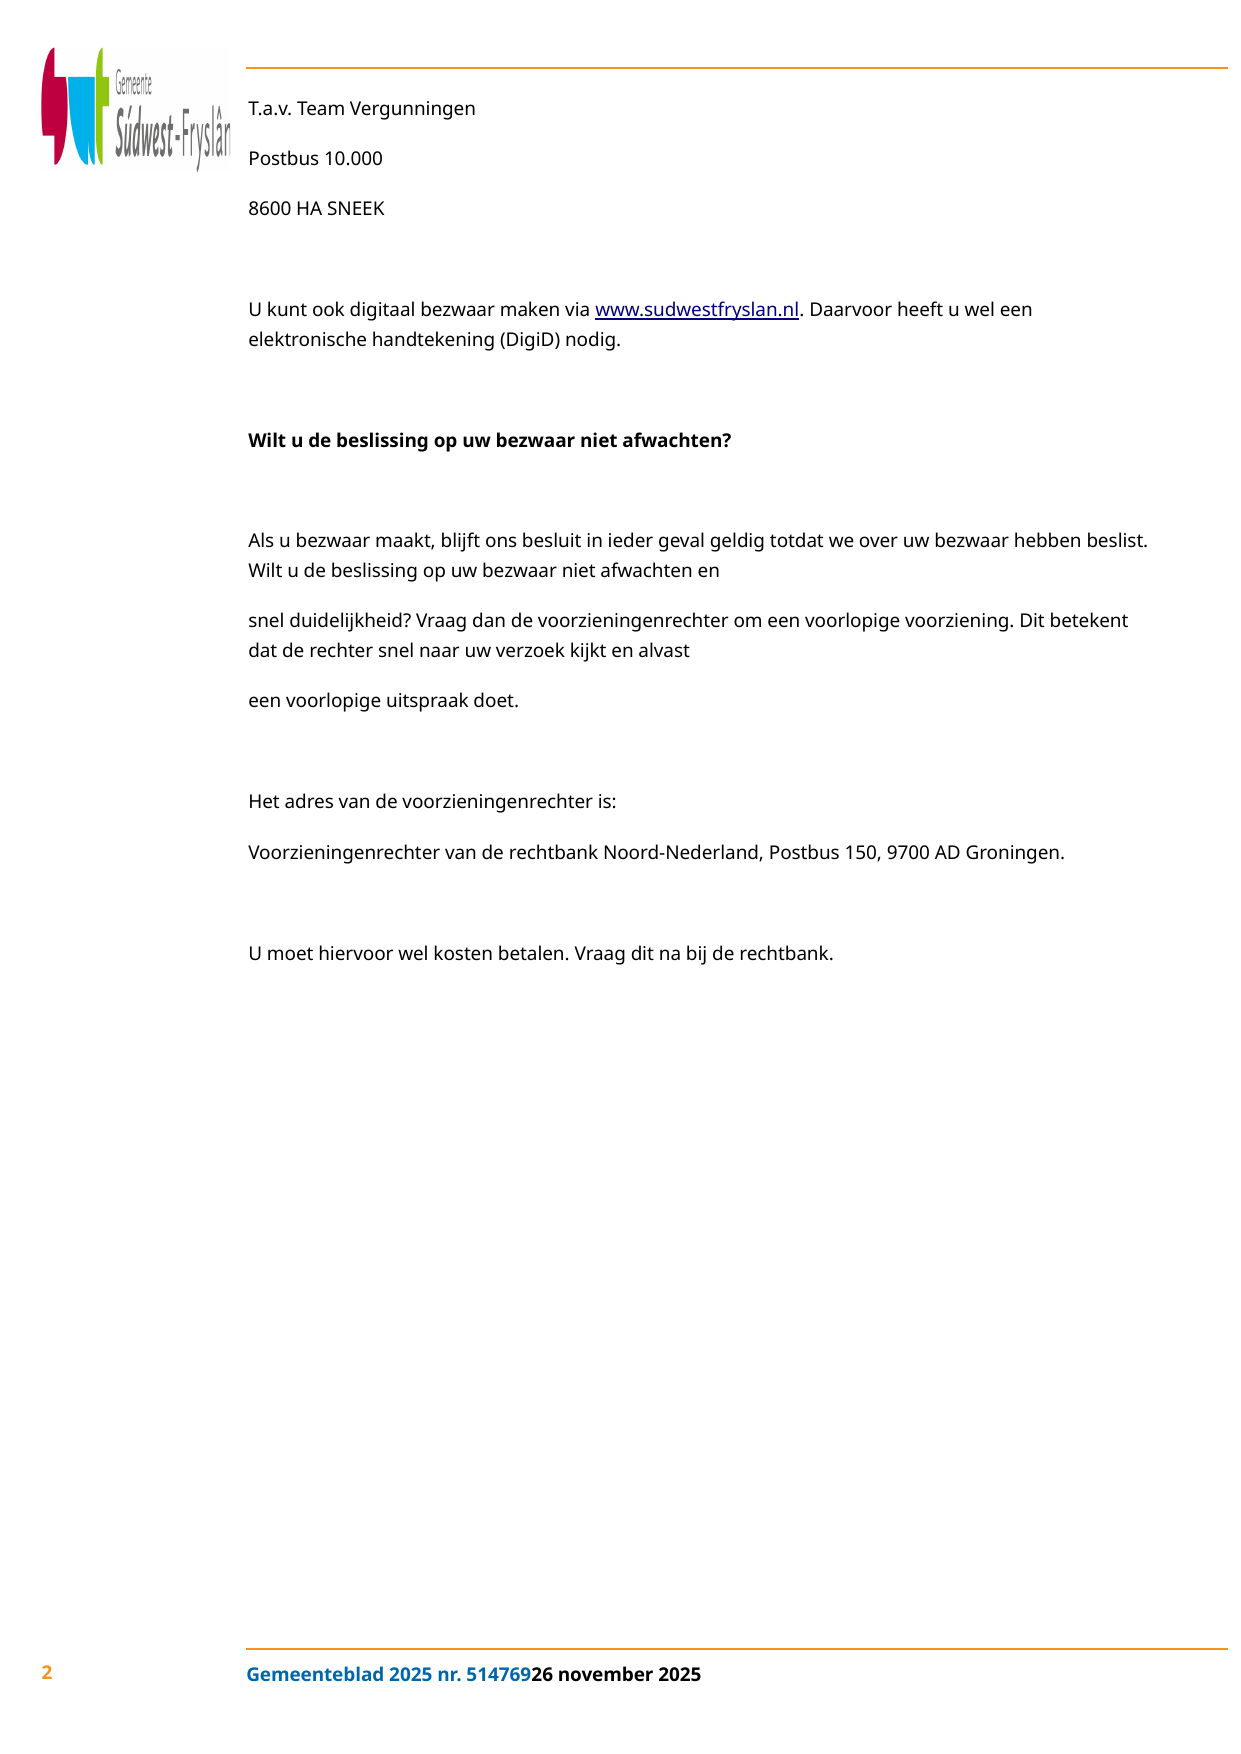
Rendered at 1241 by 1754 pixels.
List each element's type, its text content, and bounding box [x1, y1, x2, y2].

text Het adres van de voorzieningenrechter is: [248, 788, 1152, 814]
text een voorlopige uitspraak doet. [248, 688, 1152, 713]
text U kunt ook digitaal bezwaar maken via www.sudwestfryslan.nl. Daarvoor heeft u wel een elektronische handtekening (DigiD) nodig. [248, 296, 1152, 352]
text Wilt u de beslissing op uw bezwaar niet afwachten? [248, 427, 1152, 453]
text 8600 HA SNEEK [248, 196, 1152, 221]
text U moet hiervoor wel kosten betalen. Vraag dit na bij de rechtbank. [248, 940, 1152, 966]
picture [41, 47, 231, 172]
text Postbus 10.000 [248, 145, 1152, 171]
text snel duidelijkheid? Vraag dan de voorzieningenrechter om een voorlopige voorziening. Dit betekent dat de rechter snel naar uw verzoek kijkt en alvast [248, 608, 1152, 663]
text T.a.v. Team Vergunningen [248, 95, 1152, 121]
text Voorzieningenrechter van de rechtbank Noord-Nederland, Postbus 150, 9700 AD Groningen. [248, 839, 1152, 865]
text Als u bezwaar maakt, blijft ons besluit in ieder geval geldig totdat we over uw bezwaar hebben beslist. Wilt u de beslissing op uw bezwaar niet afwachten en [248, 528, 1152, 583]
